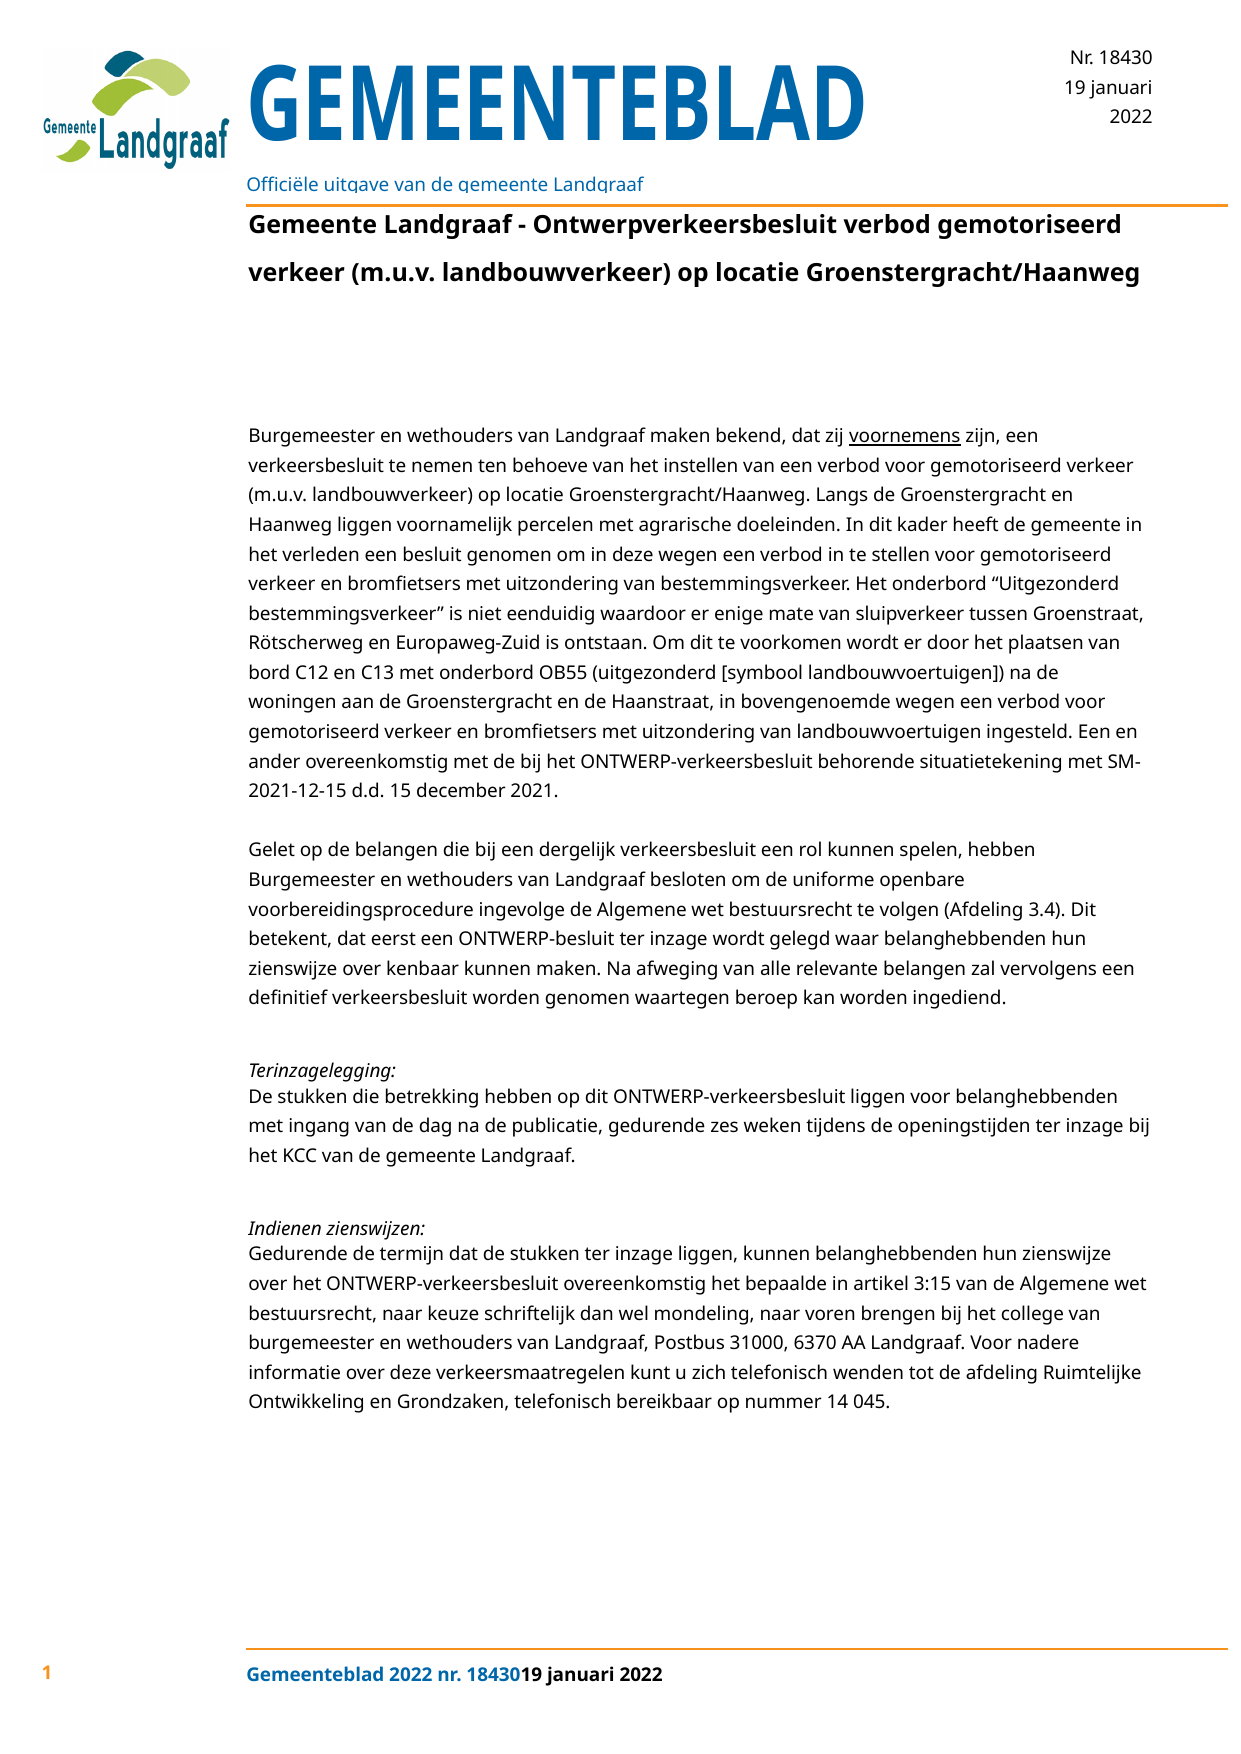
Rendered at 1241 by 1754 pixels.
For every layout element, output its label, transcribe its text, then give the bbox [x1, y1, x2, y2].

text Gedurende de termijn dat de stukken ter inzage liggen, kunnen belanghebbenden hun zienswijze over het ONTWERP-verkeersbesluit overeenkomstig het bepaalde in artikel 3:15 van de Algemene wet bestuursrecht, naar keuze schriftelijk dan wel mondeling, naar voren brengen bij het college van burgemeester en wethouders van Landgraaf, Postbus 31000, 6370 AA Landgraaf. Voor nadere informatie over deze verkeersmaatregelen kunt u zich telefonisch wenden tot de afdeling Ruimtelijke Ontwikkeling en Grondzaken, telefonisch bereikbaar op nummer 14 045. [248, 1241, 1152, 1414]
picture [41, 47, 231, 172]
text Indienen zienswijzen: [248, 1215, 1152, 1241]
text Burgemeester en wethouders van Landgraaf maken bekend, dat zij voornemens zijn, een verkeersbesluit te nemen ten behoeve van het instellen van een verbod voor gemotoriseerd verkeer (m.u.v. landbouwverkeer) op locatie Groenstergracht/Haanweg. Langs de Groenstergracht en Haanweg liggen voornamelijk percelen met agrarische doeleinden. In dit kader heeft de gemeente in het verleden een besluit genomen om in deze wegen een verbod in te stellen voor gemotoriseerd verkeer en bromfietsers met uitzondering van bestemmingsverkeer. Het onderbord “Uitgezonderd bestemmingsverkeer” is niet eenduidig waardoor er enige mate van sluipverkeer tussen Groenstraat, Rötscherweg en Europaweg-Zuid is ontstaan. Om dit te voorkomen wordt er door het plaatsen van bord C12 en C13 met onderbord OB55 (uitgezonderd [symbool landbouwvoertuigen]) na de woningen aan de Groenstergracht en de Haanstraat, in bovengenoemde wegen een verbod voor gemotoriseerd verkeer en bromfietsers met uitzondering van landbouwvoertuigen ingesteld. Een en ander overeenkomstig met de bij het ONTWERP-verkeersbesluit behorende situatietekening met SM-2021-12-15 d.d. 15 december 2021. [248, 422, 1152, 803]
text De stukken die betrekking hebben op dit ONTWERP-verkeersbesluit liggen voor belanghebbenden met ingang van de dag na de publicatie, gedurende zes weken tijdens de openingstijden ter inzage bij het KCC van de gemeente Landgraaf. [248, 1083, 1152, 1168]
text Gelet op de belangen die bij een dergelijk verkeersbesluit een rol kunnen spelen, hebben Burgemeester en wethouders van Landgraaf besloten om de uniforme openbare voorbereidingsprocedure ingevolge de Algemene wet bestuursrecht te volgen (Afdeling 3.4). Dit betekent, dat eerst een ONTWERP-besluit ter inzage wordt gelegd waar belanghebbenden hun zienswijze over kenbaar kunnen maken. Na afweging van alle relevante belangen zal vervolgens een definitief verkeersbesluit worden genomen waartegen beroep kan worden ingediend. [248, 837, 1152, 1010]
text Gemeente Landgraaf - Ontwerpverkeersbesluit verbod gemotoriseerd verkeer (m.u.v. landbouwverkeer) op locatie Groenstergracht/Haanweg [248, 207, 1152, 288]
text Terinzagelegging: [248, 1057, 1152, 1083]
